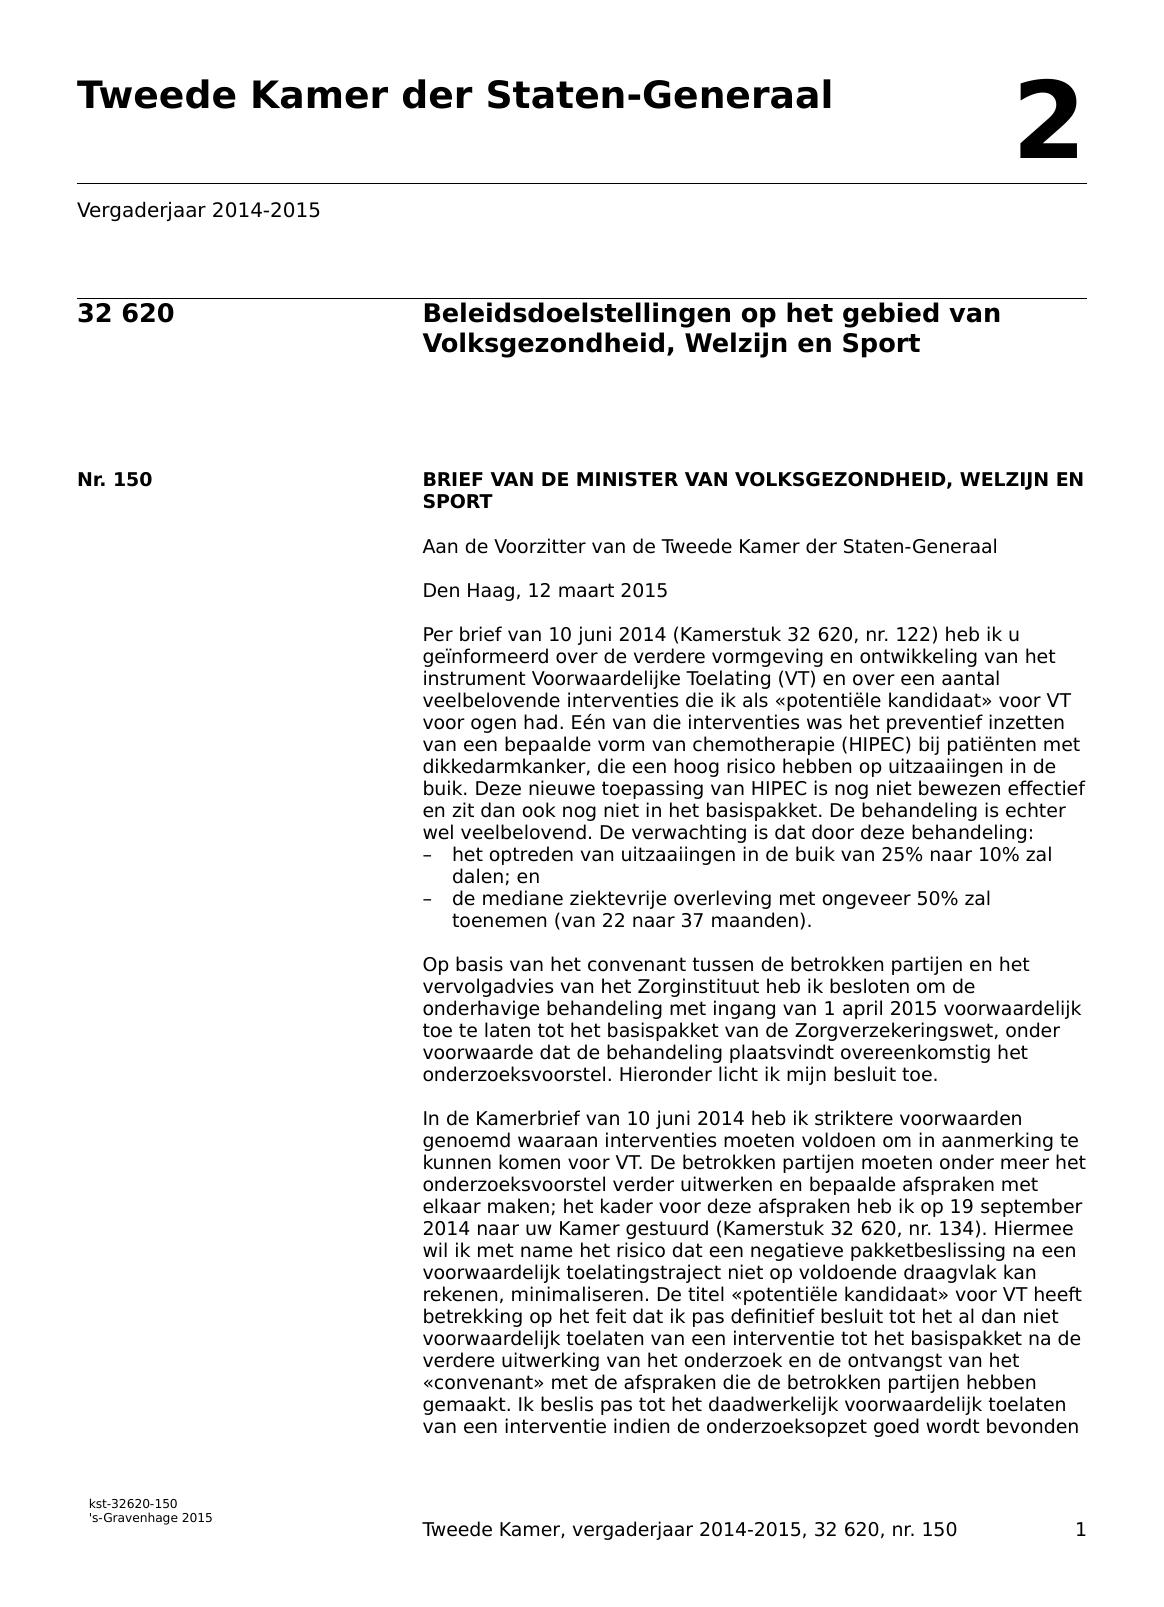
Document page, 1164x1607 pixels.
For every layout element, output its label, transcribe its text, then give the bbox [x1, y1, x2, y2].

text Op basis van het convenant tussen de betrokken partijen en het vervolgadvies van het Zorginstituut heb ik besloten om de onderhavige behandeling met ingang van 1 april 2015 voorwaardelijk toe te laten tot het basispakket van de Zorgverzekeringswet, onder voorwaarde dat de behandeling plaatsvindt overeenkomstig het onderzoeksvoorstel. Hieronder licht ik mijn besluit toe. [422, 954, 1087, 1086]
text kst-32620-150 [88, 1497, 323, 1511]
text Aan de Voorzitter van de Tweede Kamer der Staten-Generaal [422, 536, 1087, 557]
text Per brief van 10 juni 2014 (Kamerstuk 32 620, nr. 122) heb ik u geïnformeerd over de verdere vormgeving en ontwikkeling van het instrument Voorwaardelijke Toelating (VT) en over een aantal veelbelovende interventies die ik als «potentiële kandidaat» voor VT voor ogen had. Eén van die interventies was het preventief inzetten van een bepaalde vorm van chemotherapie (HIPEC) bij patiënten met dikkedarmkanker, die een hoog risico hebben op uitzaaiingen in de buik. Deze nieuwe toepassing van HIPEC is nog niet bewezen effectief en zit dan ook nog niet in het basispakket. De behandeling is echter wel veelbelovend. De verwachting is dat door deze behandeling: [422, 624, 1087, 844]
text Den Haag, 12 maart 2015 [422, 580, 1087, 602]
table_header Tweede Kamer der Staten-Generaal [77, 59, 886, 183]
text In de Kamerbrief van 10 juni 2014 heb ik striktere voorwaarden genoemd waaraan interventies moeten voldoen om in aanmerking te kunnen komen voor VT. De betrokken partijen moeten onder meer het onderzoeksvoorstel verder uitwerken en bepaalde afspraken met elkaar maken; het kader voor deze afspraken heb ik op 19 september 2014 naar uw Kamer gestuurd (Kamerstuk 32 620, nr. 134). Hiermee wil ik met name het risico dat een negatieve pakketbeslissing na een voorwaardelijk toelatingstraject niet op voldoende draagvlak kan rekenen, minimaliseren. De titel «potentiële kandidaat» voor VT heeft betrekking op het feit dat ik pas definitief besluit tot het al dan niet voorwaardelijk toelaten van een interventie tot het basispakket na de verdere uitwerking van het onderzoek en de ontvangst van het «convenant» met de afspraken die de betrokken partijen hebben gemaakt. Ik beslis pas tot het daadwerkelijk voorwaardelijk toelaten van een interventie indien de onderzoeksopzet goed wordt bevonden [422, 1108, 1087, 1437]
text 's-Gravenhage 2015 [88, 1511, 323, 1525]
subtitle 32 620 Beleidsdoelstellingen op het gebied van Volksgezondheid, Welzijn en Sport [77, 299, 1087, 358]
text – de mediane ziektevrije overleving met ongeveer 50% zal toenemen (van 22 naar 37 maanden). [422, 888, 1087, 932]
table_header 2 [886, 59, 1087, 183]
table_cell Vergaderjaar 2014-2015 [77, 184, 1087, 298]
subtitle Nr. 150 BRIEF VAN DE MINISTER VAN VOLKSGEZONDHEID, WELZIJN EN SPORT [77, 469, 1087, 513]
text – het optreden van uitzaaiingen in de buik van 25% naar 10% zal dalen; en [422, 844, 1087, 888]
